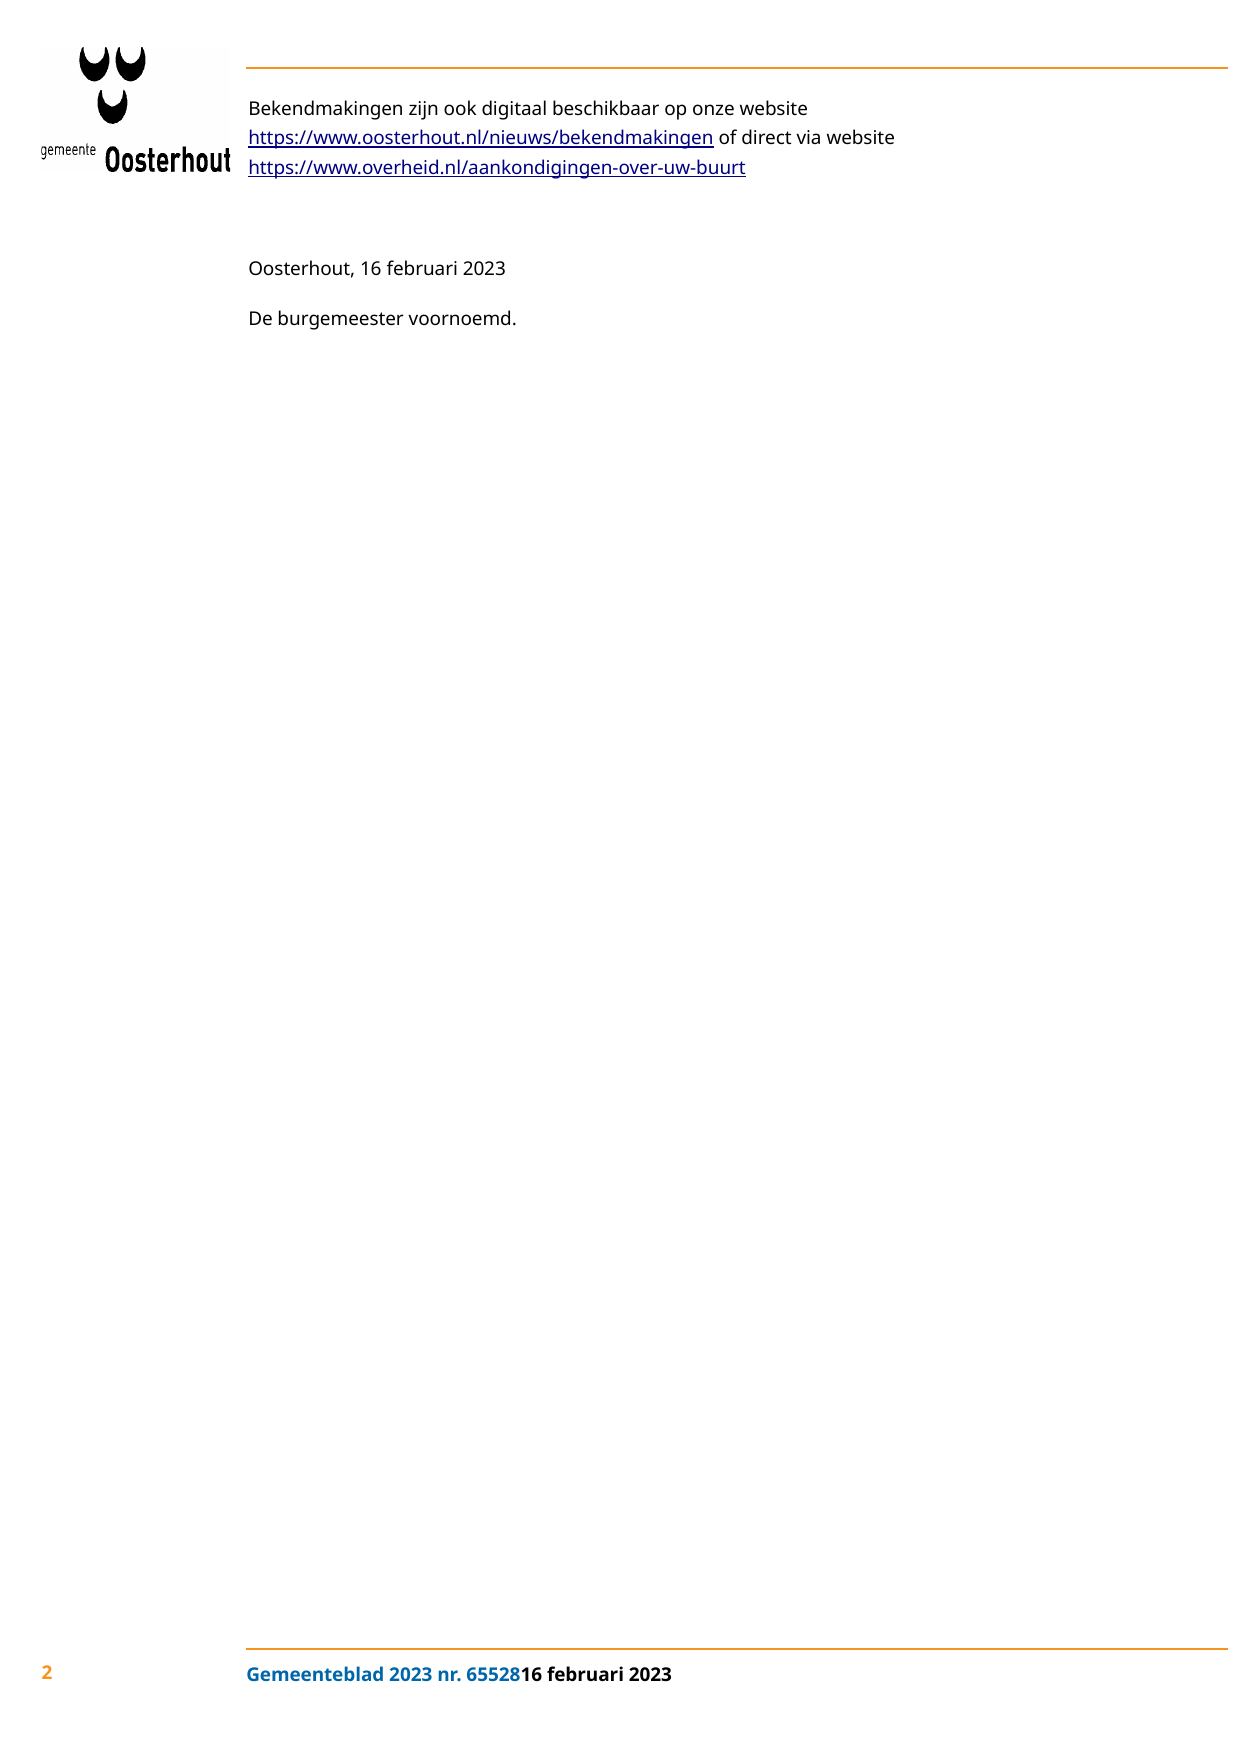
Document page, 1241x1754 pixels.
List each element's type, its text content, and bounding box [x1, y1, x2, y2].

text De burgemeester voornoemd. [248, 305, 1152, 331]
text Bekendmakingen zijn ook digitaal beschikbaar op onze website https://www.oosterhout.nl/nieuws/bekendmakingen of direct via website https://www.overheid.nl/aankondigingen-over-uw-buurt [248, 95, 1152, 180]
text Oosterhout, 16 februari 2023 [248, 255, 1152, 281]
picture [41, 47, 231, 172]
